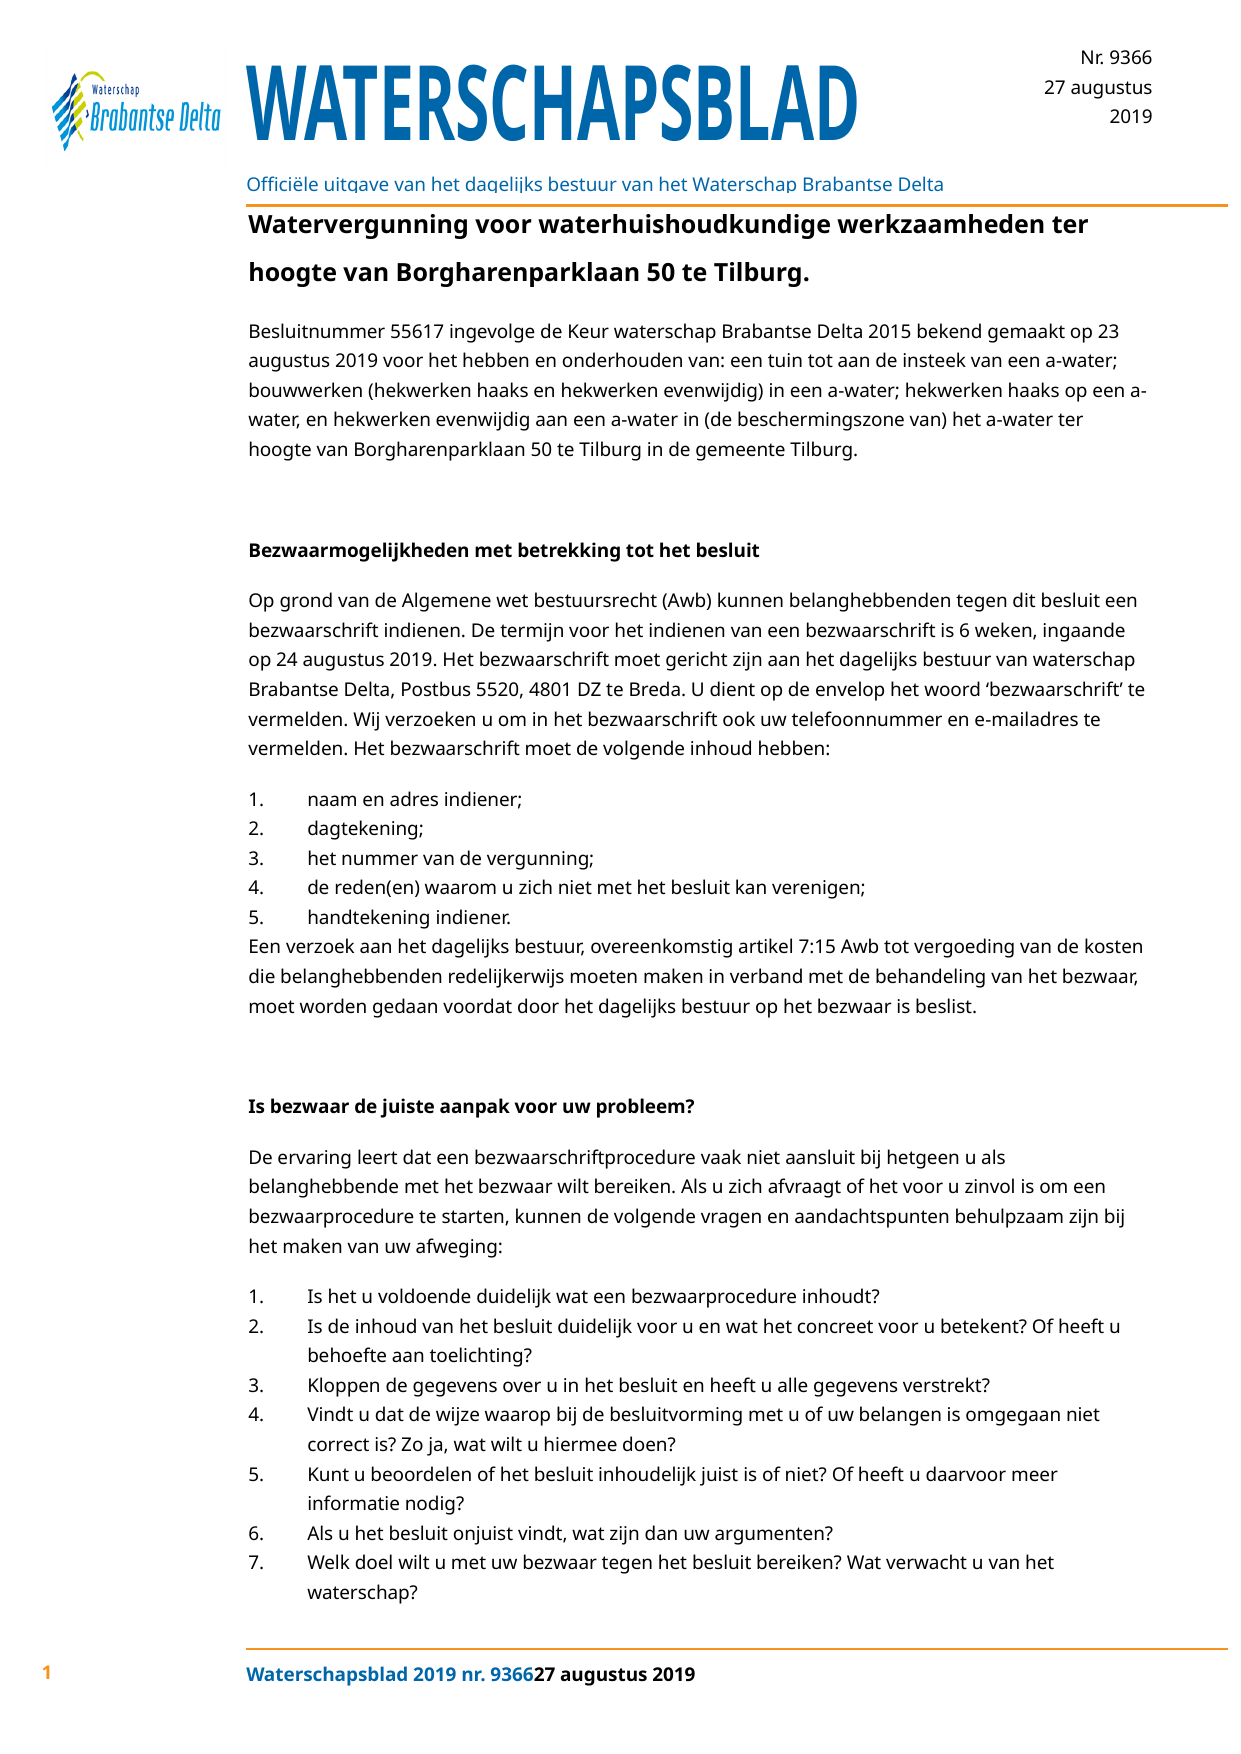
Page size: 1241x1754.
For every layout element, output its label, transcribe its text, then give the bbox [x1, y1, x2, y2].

list de reden(en) waarom u zich niet met het besluit kan verenigen; [248, 874, 1152, 900]
list Kloppen de gegevens over u in het besluit en heeft u alle gegevens verstrekt? [248, 1372, 1152, 1398]
list Welk doel wilt u met uw bezwaar tegen het besluit bereiken? Wat verwacht u van het waterschap? [248, 1549, 1152, 1605]
list Kunt u beoordelen of het besluit inhoudelijk juist is of niet? Of heeft u daarvoor meer informatie nodig? [248, 1461, 1152, 1516]
text Een verzoek aan het dagelijks bestuur, overeenkomstig artikel 7:15 Awb tot vergoeding van de kosten die belanghebbenden redelijkerwijs moeten maken in verband met de behandeling van het bezwaar, moet worden gedaan voordat door het dagelijks bestuur op het bezwaar is beslist. [248, 934, 1152, 1019]
text Besluitnummer 55617 ingevolge de Keur waterschap Brabantse Delta 2015 bekend gemaakt op 23 augustus 2019 voor het hebben en onderhouden van: een tuin tot aan de insteek van een a-water; bouwwerken (hekwerken haaks en hekwerken evenwijdig) in een a-water; hekwerken haaks op een a-water, en hekwerken evenwijdig aan een a-water in (de beschermingszone van) het a-water ter hoogte van Borgharenparklaan 50 te Tilburg in de gemeente Tilburg. [248, 318, 1152, 462]
list Is het u voldoende duidelijk wat een bezwaarprocedure inhoudt? [248, 1283, 1152, 1309]
list Vindt u dat de wijze waarop bij de besluitvorming met u of uw belangen is omgegaan niet correct is? Zo ja, wat wilt u hiermee doen? [248, 1402, 1152, 1457]
list Is de inhoud van het besluit duidelijk voor u en wat het concreet voor u betekent? Of heeft u behoefte aan toelichting? [248, 1313, 1152, 1368]
text Bezwaarmogelijkheden met betrekking tot het besluit [248, 537, 1152, 563]
text De ervaring leert dat een bezwaarschriftprocedure vaak niet aansluit bij hetgeen u als belanghebbende met het bezwaar wilt bereiken. Als u zich afvraagt of het voor u zinvol is om een bezwaarprocedure te starten, kunnen de volgende vragen en aandachtspunten behulpzaam zijn bij het maken van uw afweging: [248, 1144, 1152, 1259]
text Watervergunning voor waterhuishoudkundige werkzaamheden ter hoogte van Borgharenparklaan 50 te Tilburg. [248, 207, 1152, 288]
list dagtekening; [248, 815, 1152, 841]
picture [41, 47, 231, 172]
list handtekening indiener. [248, 904, 1152, 930]
text Op grond van de Algemene wet bestuursrecht (Awb) kunnen belanghebbenden tegen dit besluit een bezwaarschrift indienen. De termijn voor het indienen van een bezwaarschrift is 6 weken, ingaande op 24 augustus 2019. Het bezwaarschrift moet gericht zijn aan het dagelijks bestuur van waterschap Brabantse Delta, Postbus 5520, 4801 DZ te Breda. U dient op de envelop het woord ‘bezwaarschrift’ te vermelden. Wij verzoeken u om in het bezwaarschrift ook uw telefoonnummer en e‑mailadres te vermelden. Het bezwaarschrift moet de volgende inhoud hebben: [248, 587, 1152, 761]
text Is bezwaar de juiste aanpak voor uw probleem? [248, 1094, 1152, 1119]
list het nummer van de vergunning; [248, 845, 1152, 871]
list Als u het besluit onjuist vindt, wat zijn dan uw argumenten? [248, 1520, 1152, 1546]
list naam en adres indiener; [248, 786, 1152, 812]
